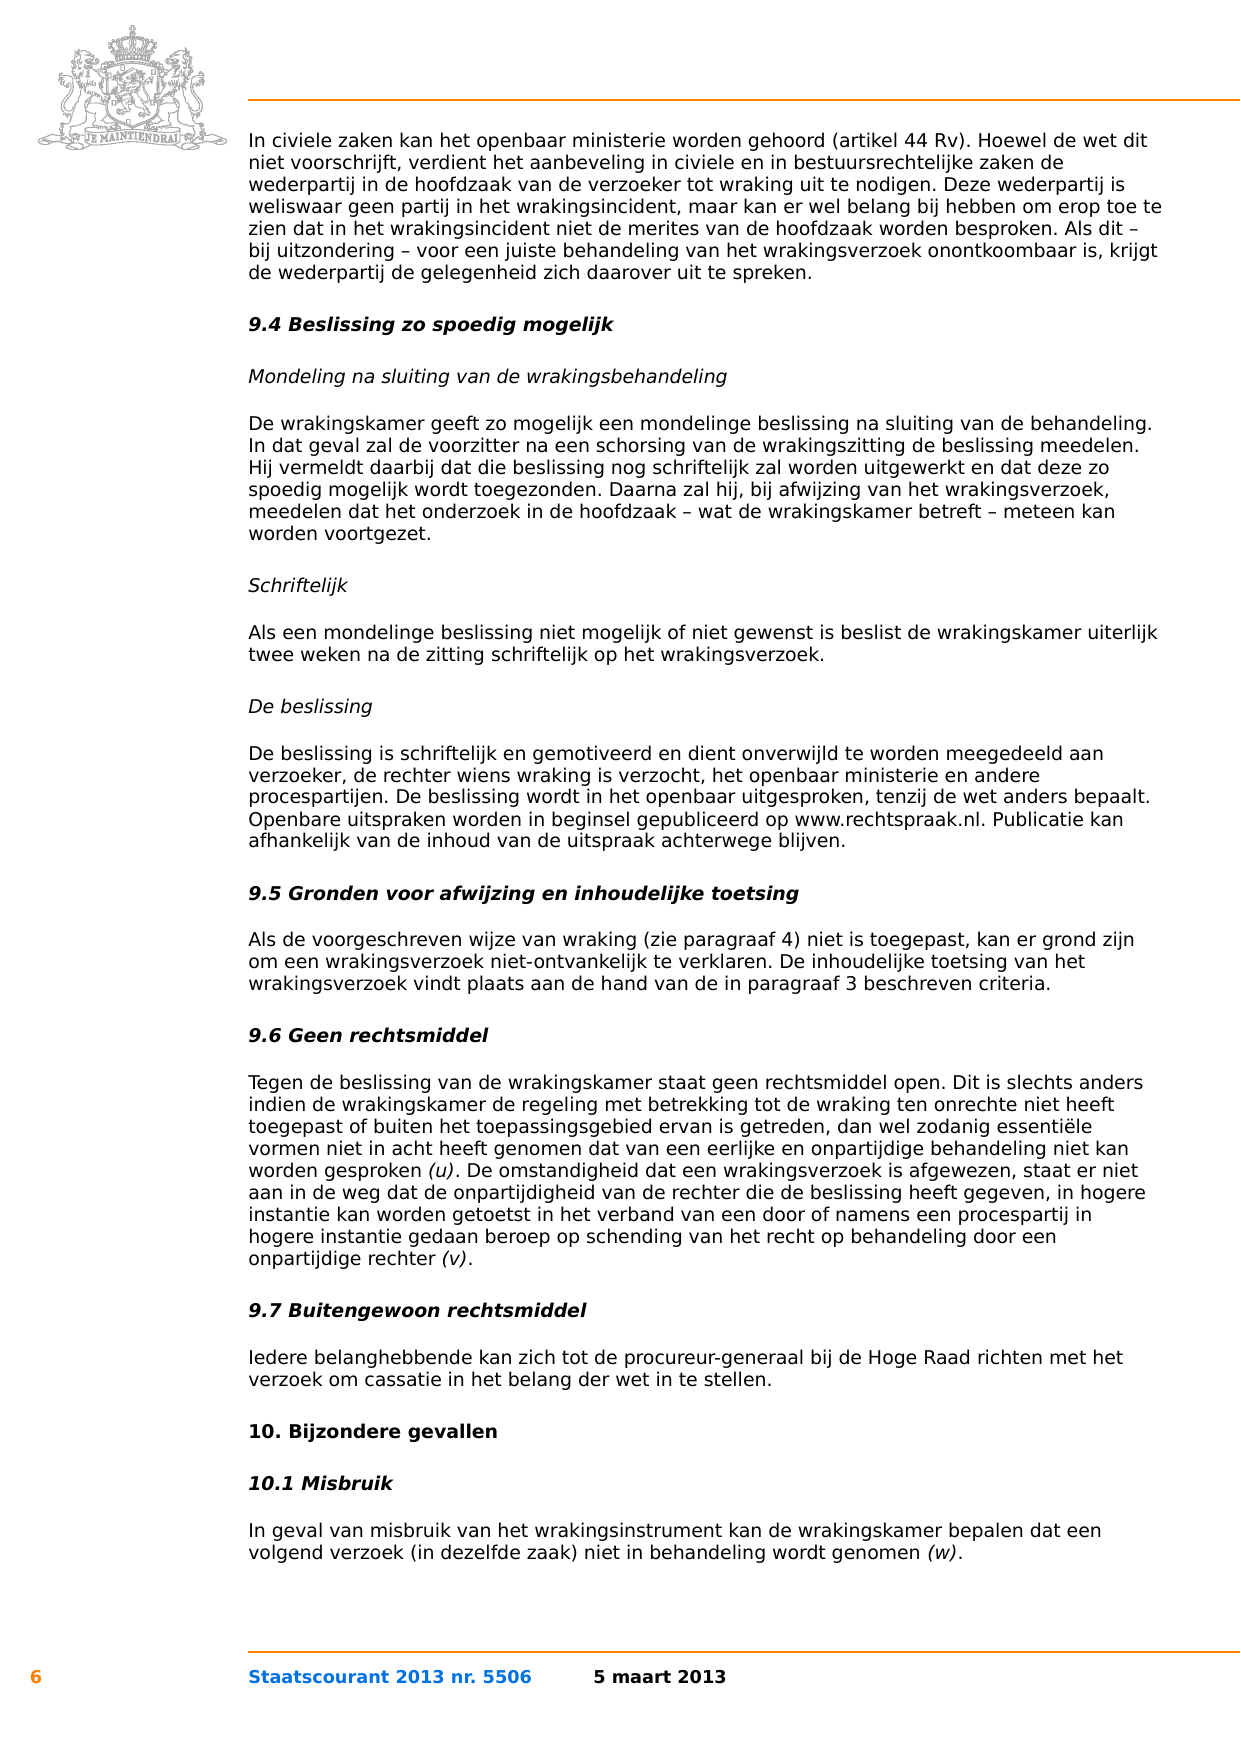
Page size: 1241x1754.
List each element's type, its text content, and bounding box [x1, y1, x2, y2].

subtitle 9.5 Gronden voor afwijzing en inhoudelijke toetsing [248, 882, 1163, 904]
subtitle 9.4 Beslissing zo spoedig mogelijk [248, 314, 1163, 336]
subtitle Mondeling na sluiting van de wrakingsbehandeling [248, 366, 1163, 388]
text De beslissing is schriftelijk en gemotiveerd en dient onverwijld te worden meegedeeld aan verzoeker, de rechter wiens wraking is verzocht, het openbaar ministerie en andere procespartijen. De beslissing wordt in het openbaar uitgesproken, tenzij de wet anders bepaalt. Openbare uitspraken worden in beginsel gepubliceerd op www.rechtspraak.nl. Publicatie kan afhankelijk van de inhoud van de uitspraak achterwege blijven. [248, 742, 1163, 852]
subtitle 9.7 Buitengewoon rechtsmiddel [248, 1300, 1163, 1322]
subtitle De beslissing [248, 696, 1163, 717]
text De wrakingskamer geeft zo mogelijk een mondelinge beslissing na sluiting van de behandeling. In dat geval zal de voorzitter na een schorsing van de wrakingszitting de beslissing meedelen. Hij vermeldt daarbij dat die beslissing nog schriftelijk zal worden uitgewerkt en dat deze zo spoedig mogelijk wordt toegezonden. Daarna zal hij, bij afwijzing van het wrakingsverzoek, meedelen dat het onderzoek in de hoofdzaak – wat de wrakingskamer betreft – meteen kan worden voortgezet. [248, 413, 1163, 544]
text Als de voorgeschreven wijze van wraking (zie paragraaf 4) niet is toegepast, kan er grond zijn om een wrakingsverzoek niet-ontvankelijk te verklaren. De inhoudelijke toetsing van het wrakingsverzoek vindt plaats aan de hand van de in paragraaf 3 beschreven criteria. [248, 929, 1163, 995]
text In geval van misbruik van het wrakingsinstrument kan de wrakingskamer bepalen dat een volgend verzoek (in dezelfde zaak) niet in behandeling wordt genomen (w). [248, 1520, 1163, 1564]
text Als een mondelinge beslissing niet mogelijk of niet gewenst is beslist de wrakingskamer uiterlijk twee weken na de zitting schriftelijk op het wrakingsverzoek. [248, 622, 1163, 666]
subtitle 9.6 Geen rechtsmiddel [248, 1025, 1163, 1047]
picture [38, 25, 227, 150]
subtitle Schriftelijk [248, 574, 1163, 597]
text Tegen de beslissing van de wrakingskamer staat geen rechtsmiddel open. Dit is slechts anders indien de wrakingskamer de regeling met betrekking tot de wraking ten onrechte niet heeft toegepast of buiten het toepassingsgebied ervan is getreden, dan wel zodanig essentiële vormen niet in acht heeft genomen dat van een eerlijke en onpartijdige behandeling niet kan worden gesproken (u). De omstandigheid dat een wrakingsverzoek is afgewezen, staat er niet aan in de weg dat de onpartijdigheid van de rechter die de beslissing heeft gegeven, in hogere instantie kan worden getoetst in het verband van een door of namens een procespartij in hogere instantie gedaan beroep op schending van het recht op behandeling door een onpartijdige rechter (v). [248, 1072, 1163, 1270]
subtitle 10. Bijzondere gevallen [248, 1421, 1163, 1443]
text Iedere belanghebbende kan zich tot de procureur-generaal bij de Hoge Raad richten met het verzoek om cassatie in het belang der wet in te stellen. [248, 1347, 1163, 1391]
subtitle 10.1 Misbruik [248, 1473, 1163, 1495]
text In civiele zaken kan het openbaar ministerie worden gehoord (artikel 44 Rv). Hoewel de wet dit niet voorschrijft, verdient het aanbeveling in civiele en in bestuursrechtelijke zaken de wederpartij in de hoofdzaak van de verzoeker tot wraking uit te nodigen. Deze wederpartij is weliswaar geen partij in het wrakingsincident, maar kan er wel belang bij hebben om erop toe te zien dat in het wrakingsincident niet de merites van de hoofdzaak worden besproken. Als dit – bij uitzondering – voor een juiste behandeling van het wrakingsverzoek onontkoombaar is, krijgt de wederpartij de gelegenheid zich daarover uit te spreken. [248, 130, 1163, 284]
